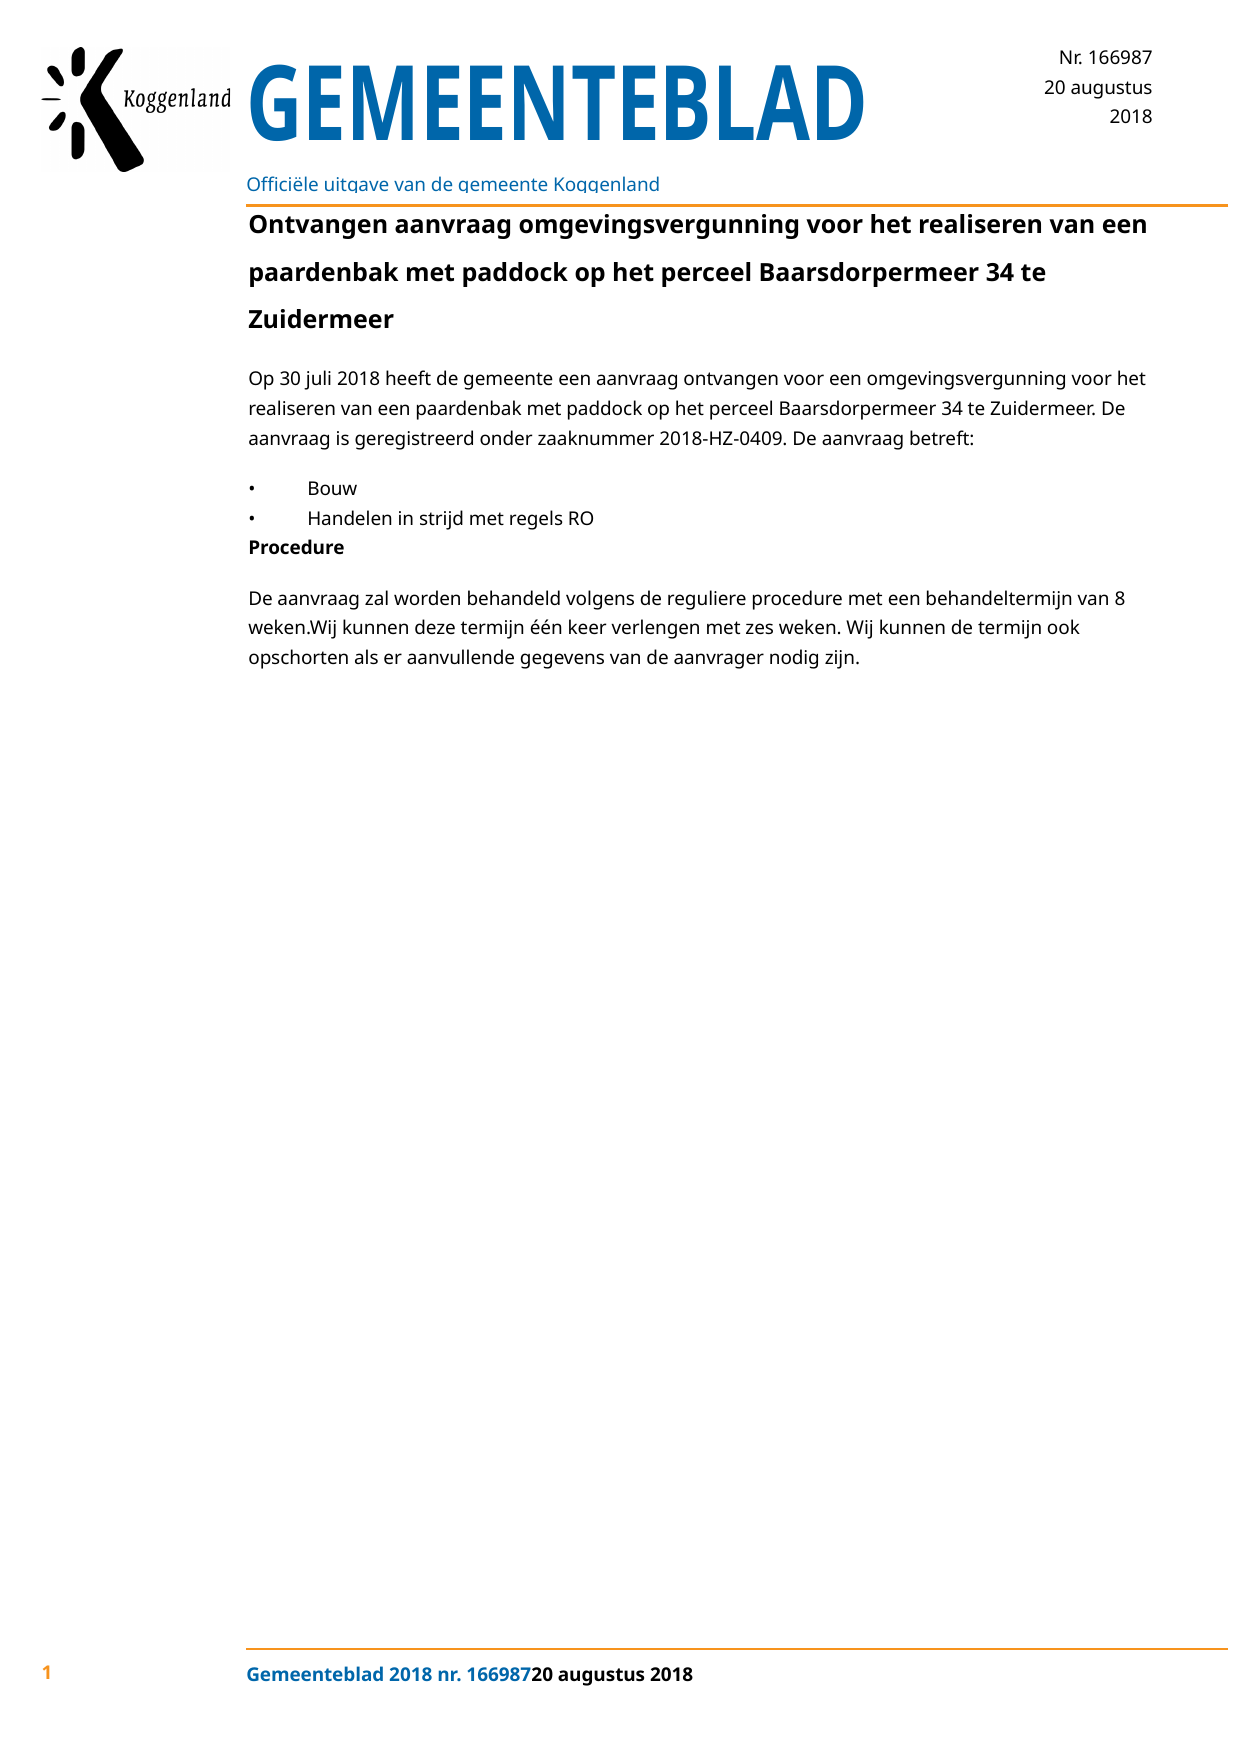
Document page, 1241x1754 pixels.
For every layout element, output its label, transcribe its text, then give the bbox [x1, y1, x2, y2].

text Ontvangen aanvraag omgevingsvergunning voor het realiseren van een paardenbak met paddock op het perceel Baarsdorpermeer 34 te Zuidermeer [248, 207, 1152, 336]
list Bouw [248, 475, 1152, 501]
text Op 30 juli 2018 heeft de gemeente een aanvraag ontvangen voor een omgevingsvergunning voor het realiseren van een paardenbak met paddock op het perceel Baarsdorpermeer 34 te Zuidermeer. De aanvraag is geregistreerd onder zaaknummer 2018-HZ-0409. De aanvraag betreft: [248, 366, 1152, 450]
picture [41, 47, 231, 172]
list Handelen in strijd met regels RO [248, 505, 1152, 530]
text Procedure [248, 534, 1152, 560]
text De aanvraag zal worden behandeld volgens de reguliere procedure met een behandeltermijn van 8 weken.Wij kunnen deze termijn één keer verlengen met zes weken. Wij kunnen de termijn ook opschorten als er aanvullende gegevens van de aanvrager nodig zijn. [248, 585, 1152, 669]
